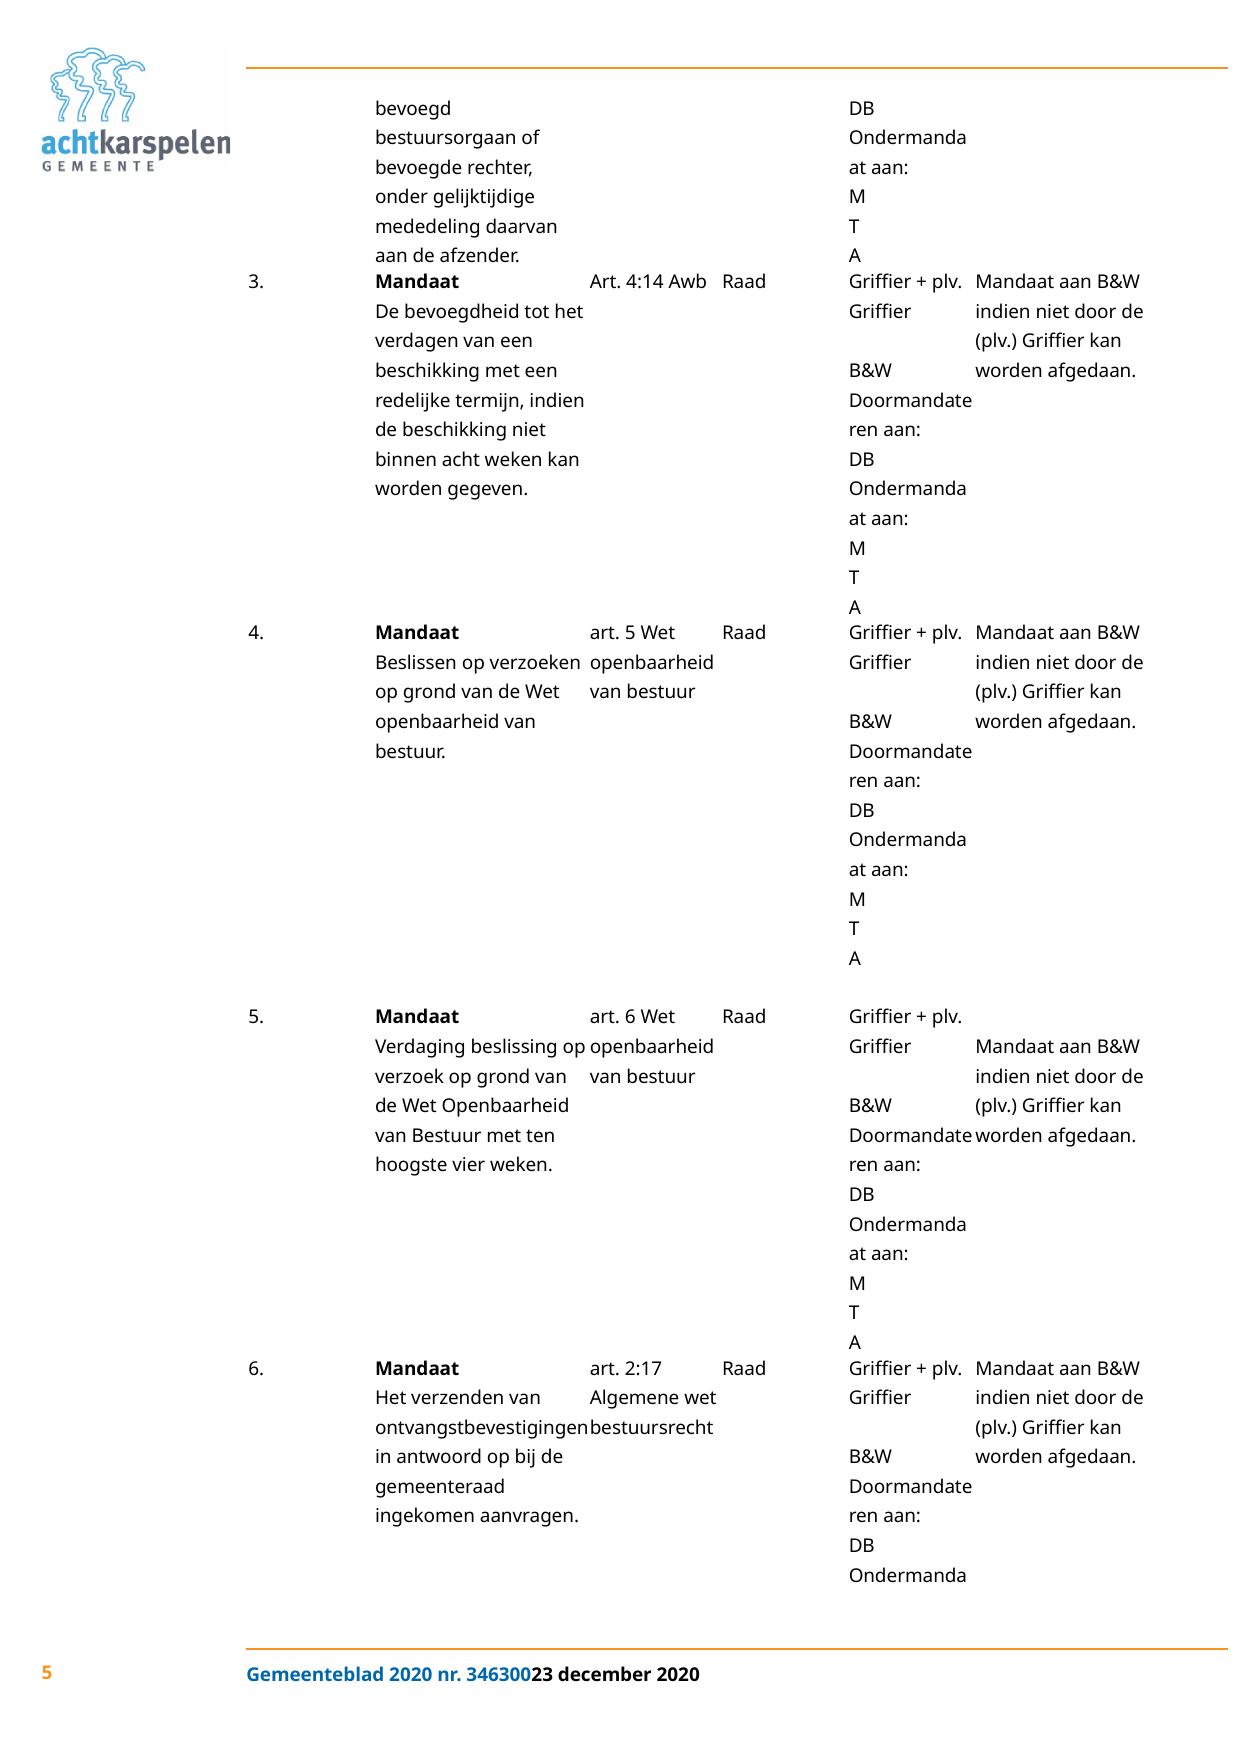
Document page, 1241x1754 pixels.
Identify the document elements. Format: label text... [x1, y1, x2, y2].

picture [41, 47, 231, 172]
table_cell Mandaat aan B&W indien niet door de (plv.) Griffier kan worden afgedaan. [975, 620, 1152, 971]
table_cell Mandaat Het verzenden van ontvangstbevestigingen in antwoord op bij de gemeenteraad ingekomen aanvragen. [375, 1355, 589, 1588]
table_cell 6. [248, 1355, 375, 1588]
table_cell Griffier + plv. Griffier B&W Doormandateren aan: DB Ondermandaat aan: M T A [849, 620, 975, 971]
table_cell Raad [722, 1355, 848, 1588]
table_cell [248, 95, 375, 268]
table_cell DB Ondermandaat aan: M T A [849, 95, 975, 268]
table_cell [722, 95, 848, 268]
table_cell art. 5 Wet openbaarheid van bestuur [590, 620, 722, 971]
table_cell Mandaat De bevoegdheid tot het verdagen van een beschikking met een redelijke termijn, indien de beschikking niet binnen acht weken kan worden gegeven. [375, 269, 589, 619]
table_cell art. 2:17 Algemene wet bestuursrecht [590, 1355, 722, 1588]
table_cell Mandaat Beslissen op verzoeken op grond van de Wet openbaarheid van bestuur. [375, 620, 589, 971]
table_cell 4. [248, 620, 375, 971]
table_cell Mandaat aan B&W indien niet door de (plv.) Griffier kan worden afgedaan. [975, 1355, 1152, 1588]
table_cell Mandaat aan B&W indien niet door de (plv.) Griffier kan worden afgedaan. [975, 269, 1152, 619]
table_cell Raad [722, 620, 848, 971]
table_cell Griffier + plv. Griffier B&W Doormandateren aan: DB Ondermandaat aan: M T A [849, 269, 975, 619]
table_header Mandaat aan B&W indien niet door de (plv.) Griffier kan worden afgedaan. [975, 1004, 1152, 1355]
table_cell [590, 95, 722, 268]
table_cell bevoegd bestuursorgaan of bevoegde rechter, onder gelijktijdige mededeling daarvan aan de afzender. [375, 95, 589, 268]
table_cell Griffier + plv. Griffier B&W Doormandateren aan: DB Ondermanda [849, 1355, 975, 1588]
table_header Griffier + plv. Griffier B&W Doormandateren aan: DB Ondermandaat aan: M T A [849, 1004, 975, 1355]
table_cell Art. 4:14 Awb [590, 269, 722, 619]
table_cell 3. [248, 269, 375, 619]
table_cell [975, 95, 1152, 268]
table_header Raad [722, 1004, 848, 1355]
table_header Mandaat Verdaging beslissing op verzoek op grond van de Wet Openbaarheid van Bestuur met ten hoogste vier weken. [375, 1004, 589, 1355]
table_cell Raad [722, 269, 848, 619]
table_header art. 6 Wet openbaarheid van bestuur [590, 1004, 722, 1355]
table_header 5. [248, 1004, 375, 1355]
